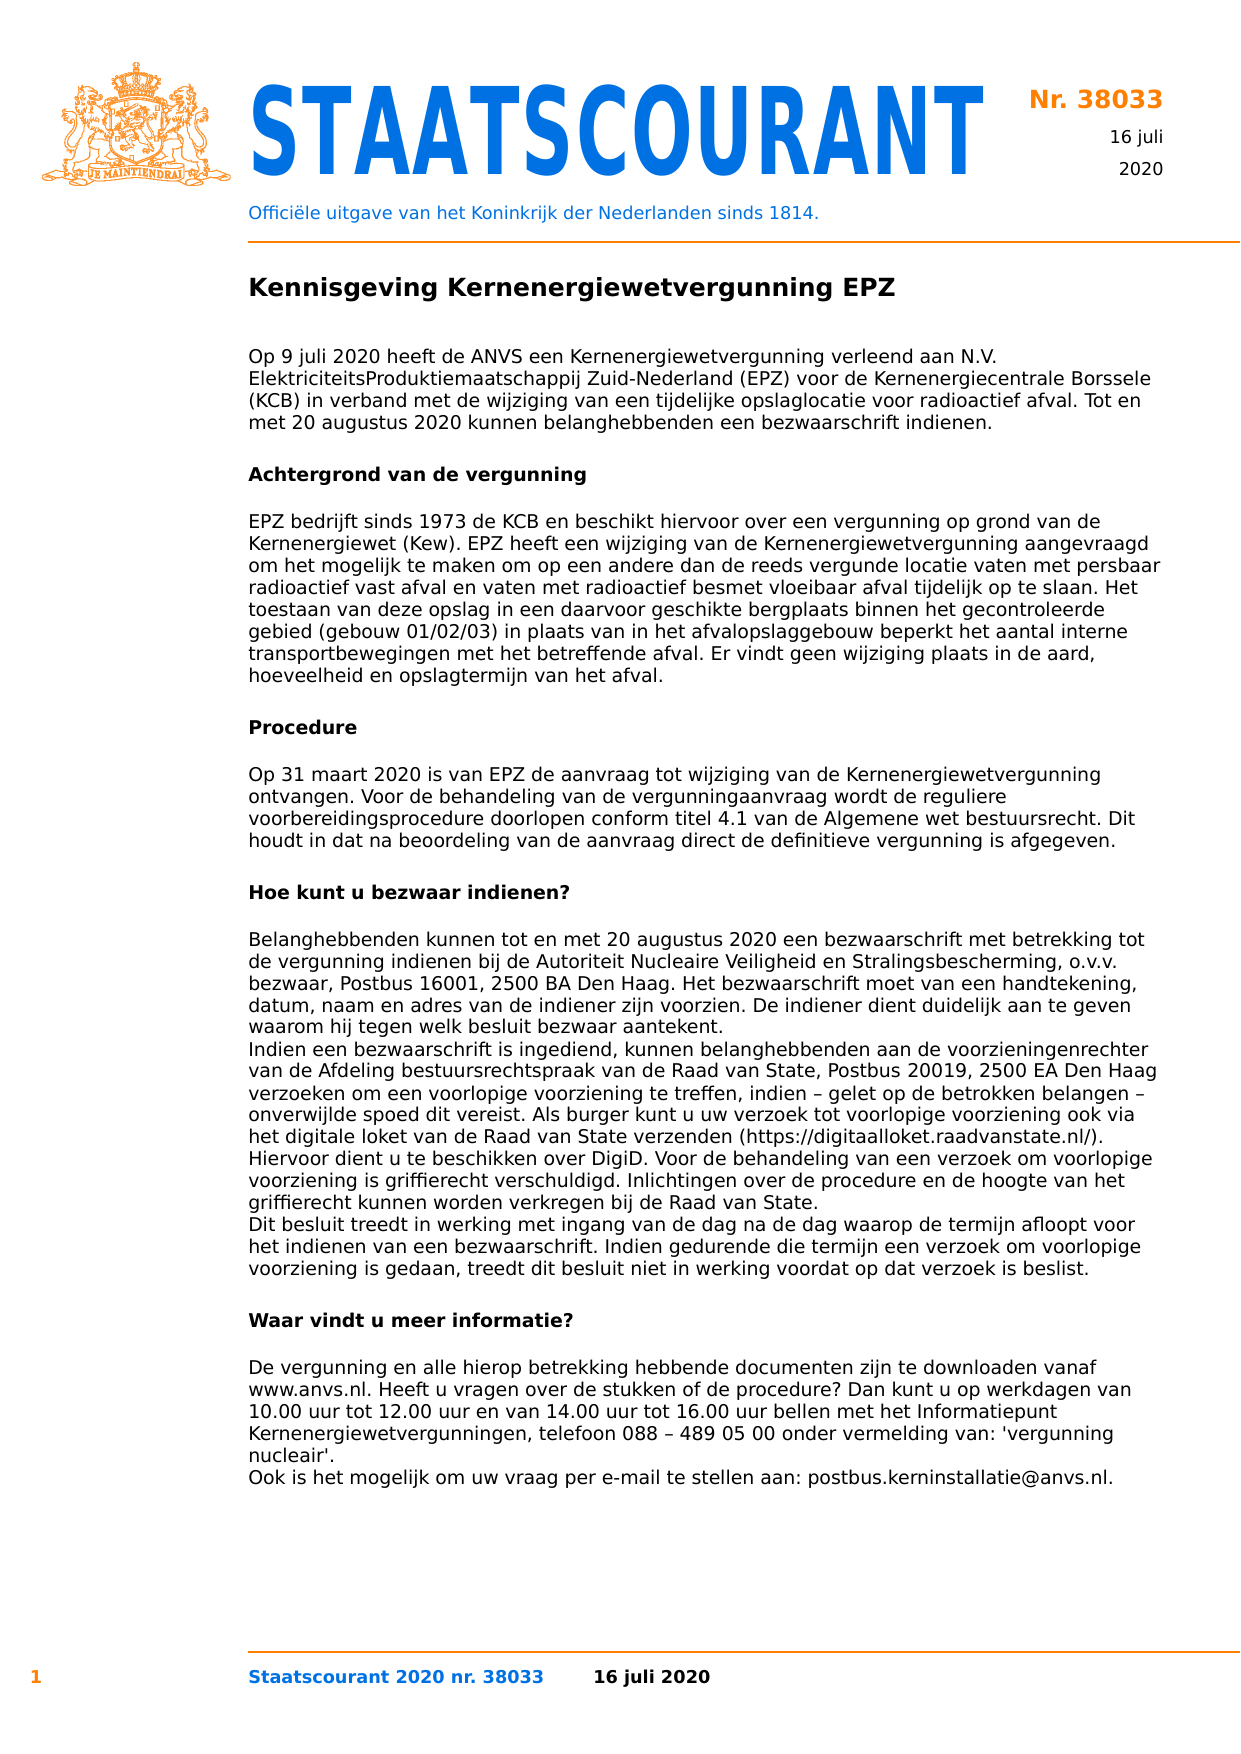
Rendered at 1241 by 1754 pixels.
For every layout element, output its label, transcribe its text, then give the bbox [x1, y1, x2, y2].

subtitle Hoe kunt u bezwaar indienen? [248, 882, 1163, 903]
table_cell 16 juli [998, 121, 1240, 153]
table_header [25, 62, 248, 241]
subtitle Achtergrond van de vergunning [248, 464, 1163, 486]
subtitle Kennisgeving Kernenergiewetvergunning EPZ [248, 273, 1163, 302]
table_cell Officiële uitgave van het Koninkrijk der Nederlanden sinds 1814. [248, 203, 1240, 241]
text De vergunning en alle hierop betrekking hebbende documenten zijn te downloaden vanaf www.anvs.nl. Heeft u vragen over de stukken of de procedure? Dan kunt u op werkdagen van 10.00 uur tot 12.00 uur en van 14.00 uur tot 16.00 uur bellen met het Informatiepunt Kernenergiewetvergunningen, telefoon 088 – 489 05 00 onder vermelding van: 'vergunning nucleair'. [248, 1357, 1163, 1467]
text Op 31 maart 2020 is van EPZ de aanvraag tot wijziging van de Kernenergiewetvergunning ontvangen. Voor de behandeling van de vergunningaanvraag wordt de reguliere voorbereidingsprocedure doorlopen conform titel 4.1 van de Algemene wet bestuursrecht. Dit houdt in dat na beoordeling van de aanvraag direct de definitieve vergunning is afgegeven. [248, 764, 1163, 852]
subtitle Waar vindt u meer informatie? [248, 1310, 1163, 1332]
picture [41, 62, 231, 186]
text Op 9 juli 2020 heeft de ANVS een Kernenergiewetvergunning verleend aan N.V. ElektriciteitsProduktiemaatschappij Zuid-Nederland (EPZ) voor de Kernenergiecentrale Borssele (KCB) in verband met de wijziging van een tijdelijke opslaglocatie voor radioactief afval. Tot en met 20 augustus 2020 kunnen belanghebbenden een bezwaarschrift indienen. [248, 346, 1163, 434]
text Indien een bezwaarschrift is ingediend, kunnen belanghebbenden aan de voorzieningenrechter van de Afdeling bestuursrechtspraak van de Raad van State, Postbus 20019, 2500 EA Den Haag verzoeken om een voorlopige voorziening te treffen, indien – gelet op de betrokken belangen – onverwijlde spoed dit vereist. Als burger kunt u uw verzoek tot voorlopige voorziening ook via het digitale loket van de Raad van State verzenden (https://digitaalloket.raadvanstate.nl/). Hiervoor dient u te beschikken over DigiD. Voor de behandeling van een verzoek om voorlopige voorziening is griffierecht verschuldigd. Inlichtingen over de procedure en de hoogte van het griffierecht kunnen worden verkregen bij de Raad van State. [248, 1038, 1163, 1214]
table_header STAATSCOURANT [248, 62, 998, 203]
subtitle Procedure [248, 717, 1163, 739]
text EPZ bedrijft sinds 1973 de KCB en beschikt hiervoor over een vergunning op grond van de Kernenergiewet (Kew). EPZ heeft een wijziging van de Kernenergiewetvergunning aangevraagd om het mogelijk te maken om op een andere dan de reeds vergunde locatie vaten met persbaar radioactief vast afval en vaten met radioactief besmet vloeibaar afval tijdelijk op te slaan. Het toestaan van deze opslag in een daarvoor geschikte bergplaats binnen het gecontroleerde gebied (gebouw 01/02/03) in plaats van in het afvalopslaggebouw beperkt het aantal interne transportbewegingen met het betreffende afval. Er vindt geen wijziging plaats in de aard, hoeveelheid en opslagtermijn van het afval. [248, 511, 1163, 687]
table_cell 2020 [998, 153, 1240, 203]
text Dit besluit treedt in werking met ingang van de dag na de dag waarop de termijn afloopt voor het indienen van een bezwaarschrift. Indien gedurende die termijn een verzoek om voorlopige voorziening is gedaan, treedt dit besluit niet in werking voordat op dat verzoek is beslist. [248, 1214, 1163, 1280]
table_header Nr. 38033 [998, 62, 1240, 121]
text Belanghebbenden kunnen tot en met 20 augustus 2020 een bezwaarschrift met betrekking tot de vergunning indienen bij de Autoriteit Nucleaire Veiligheid en Stralingsbescherming, o.v.v. bezwaar, Postbus 16001, 2500 BA Den Haag. Het bezwaarschrift moet van een handtekening, datum, naam en adres van de indiener zijn voorzien. De indiener dient duidelijk aan te geven waarom hij tegen welk besluit bezwaar aantekent. [248, 928, 1163, 1038]
text Ook is het mogelijk om uw vraag per e-mail te stellen aan: postbus.kerninstallatie@anvs.nl. [248, 1467, 1163, 1489]
